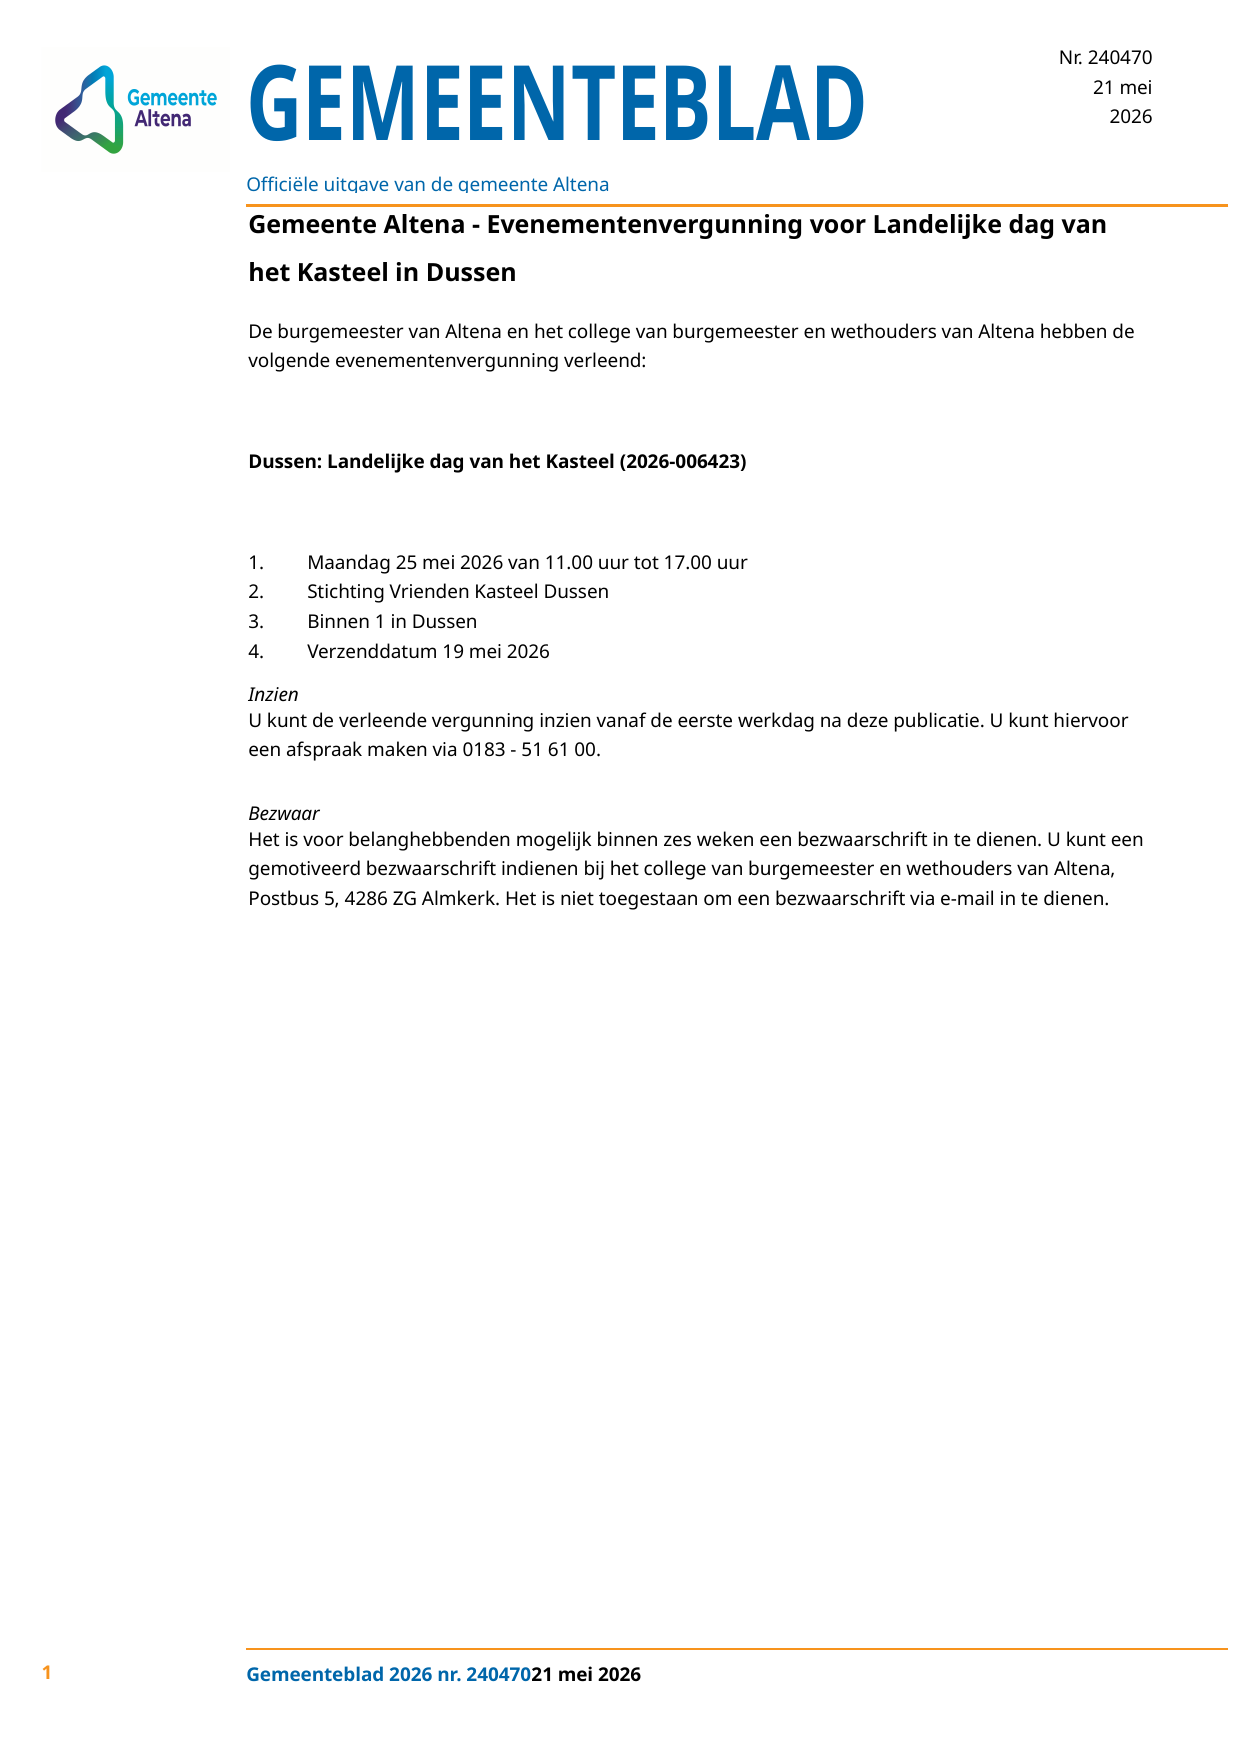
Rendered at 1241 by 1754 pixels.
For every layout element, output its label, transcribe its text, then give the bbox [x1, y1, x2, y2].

list Maandag 25 mei 2026 van 11.00 uur tot 17.00 uur [248, 549, 1152, 575]
list Verzenddatum 19 mei 2026 [248, 638, 1152, 664]
text Bezwaar [248, 800, 1152, 826]
text Dussen: Landelijke dag van het Kasteel (2026-006423) [248, 448, 1152, 474]
list Stichting Vrienden Kasteel Dussen [248, 579, 1152, 604]
picture [41, 47, 231, 172]
text De burgemeester van Altena en het college van burgemeester en wethouders van Altena hebben de volgende evenementenvergunning verleend: [248, 318, 1152, 373]
list Binnen 1 in Dussen [248, 608, 1152, 634]
text Inzien [248, 681, 1152, 707]
text U kunt de verleende vergunning inzien vanaf de eerste werkdag na deze publicatie. U kunt hiervoor een afspraak maken via 0183 - 51 61 00. [248, 707, 1152, 762]
text Het is voor belanghebbenden mogelijk binnen zes weken een bezwaarschrift in te dienen. U kunt een gemotiveerd bezwaarschrift indienen bij het college van burgemeester en wethouders van Altena, Postbus 5, 4286 ZG Almkerk. Het is niet toegestaan om een bezwaarschrift via e-mail in te dienen. [248, 826, 1152, 911]
text Gemeente Altena - Evenementenvergunning voor Landelijke dag van het Kasteel in Dussen [248, 207, 1152, 288]
